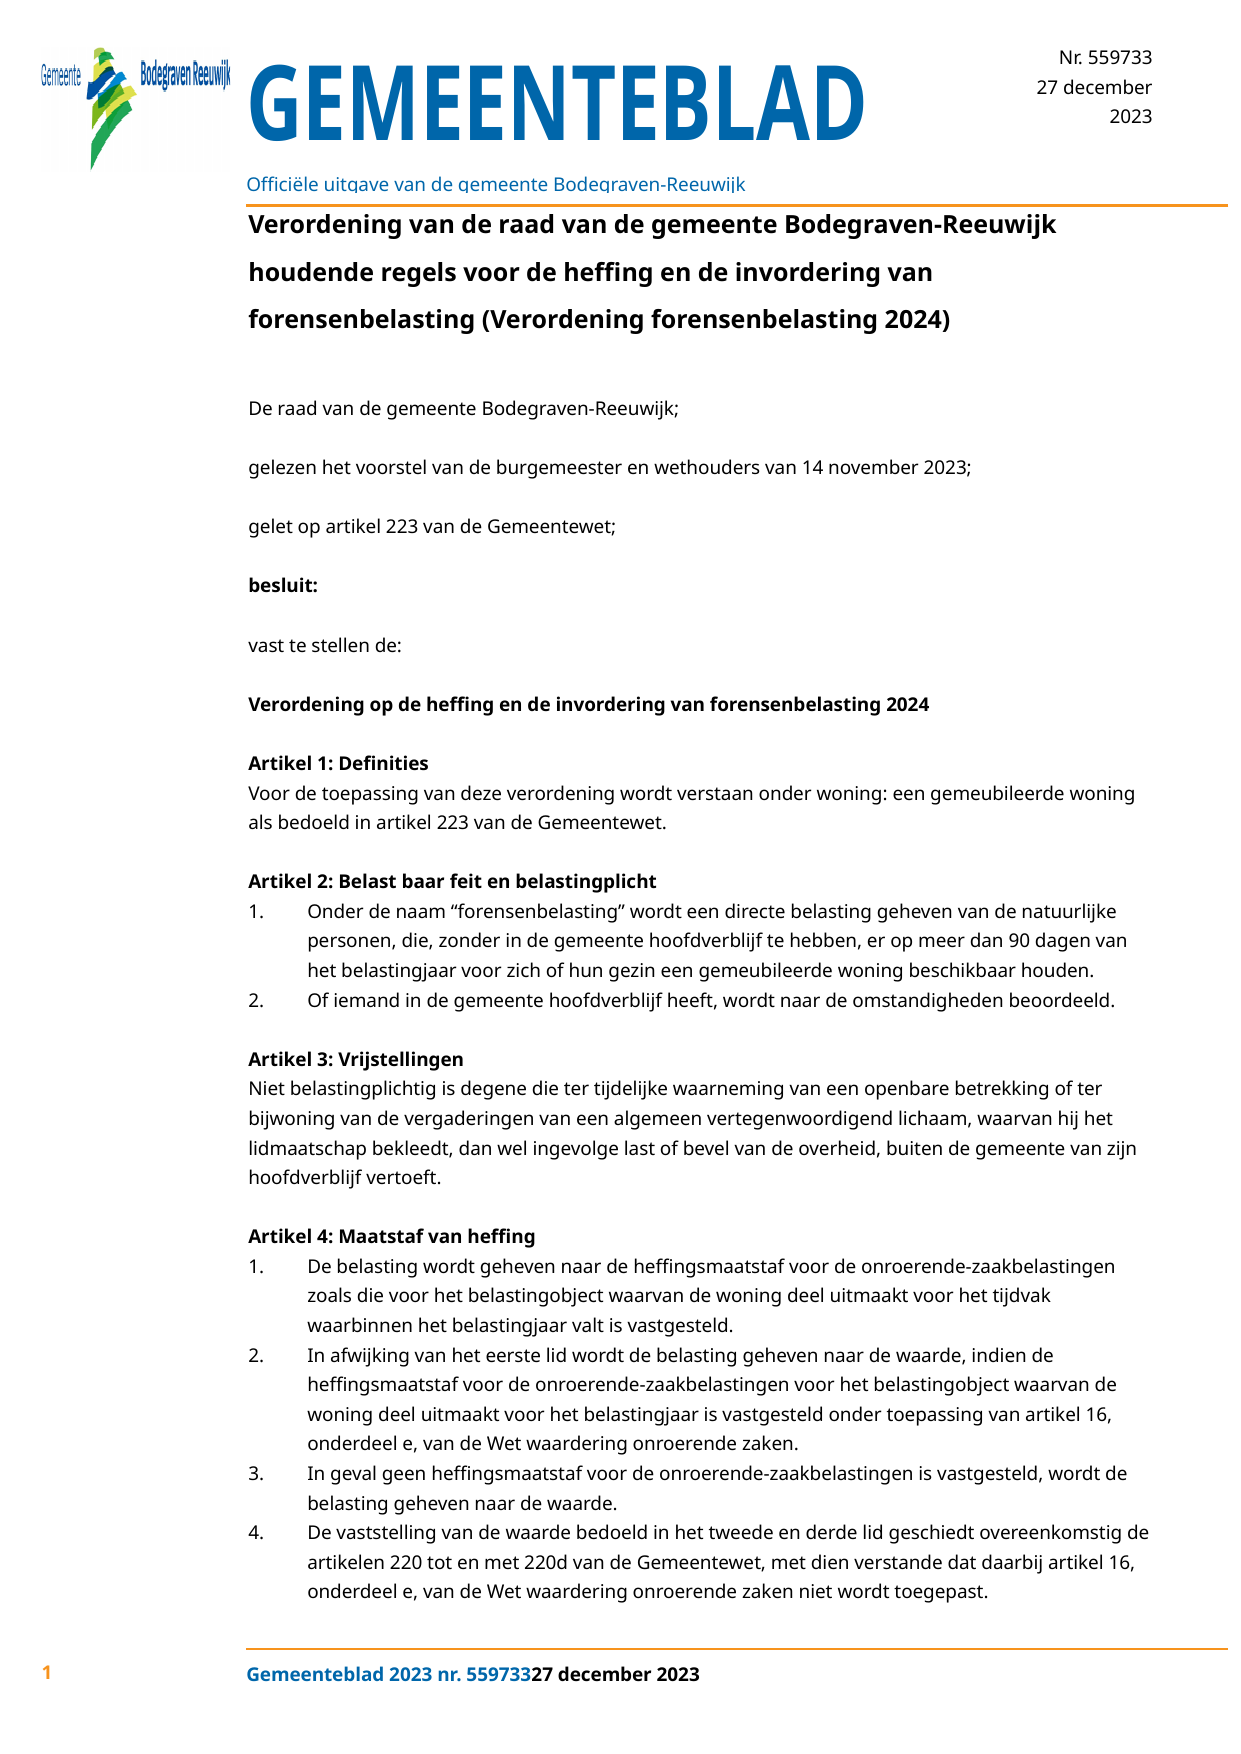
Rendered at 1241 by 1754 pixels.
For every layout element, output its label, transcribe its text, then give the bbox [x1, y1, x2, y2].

text De raad van de gemeente Bodegraven-Reeuwijk; [248, 395, 1152, 421]
list De vaststelling van de waarde bedoeld in het tweede en derde lid geschiedt overeenkomstig de artikelen 220 tot en met 220d van de Gemeentewet, met dien verstande dat daarbij artikel 16, onderdeel e, van de Wet waardering onroerende zaken niet wordt toegepast. [248, 1519, 1152, 1604]
text Artikel 1: Definities [248, 750, 1152, 776]
text gelet op artikel 223 van de Gemeentewet; [248, 513, 1152, 539]
list Of iemand in de gemeente hoofdverblijf heeft, wordt naar de omstandigheden beoordeeld. [248, 987, 1152, 1012]
picture [41, 47, 231, 172]
list Onder de naam “forensenbelasting” wordt een directe belasting geheven van de natuurlijke personen, die, zonder in de gemeente hoofdverblijf te hebben, er op meer dan 90 dagen van het belastingjaar voor zich of hun gezin een gemeubileerde woning beschikbaar houden. [248, 898, 1152, 983]
list In geval geen heffingsmaatstaf voor de onroerende-zaakbelastingen is vastgesteld, wordt de belasting geheven naar de waarde. [248, 1460, 1152, 1515]
text vast te stellen de: [248, 632, 1152, 657]
text Niet belastingplichtig is degene die ter tijdelijke waarneming van een openbare betrekking of ter bijwoning van de vergaderingen van een algemeen vertegenwoordigend lichaam, waarvan hij het lidmaatschap bekleedt, dan wel ingevolge last of bevel van de overheid, buiten de gemeente van zijn hoofdverblijf vertoeft. [248, 1076, 1152, 1190]
text Artikel 4: Maatstaf van heffing [248, 1223, 1152, 1249]
text Artikel 2: Belast baar feit en belastingplicht [248, 868, 1152, 894]
list In afwijking van het eerste lid wordt de belasting geheven naar de waarde, indien de heffingsmaatstaf voor de onroerende-zaakbelastingen voor het belastingobject waarvan de woning deel uitmaakt voor het belastingjaar is vastgesteld onder toepassing van artikel 16, onderdeel e, van de Wet waardering onroerende zaken. [248, 1342, 1152, 1456]
text Verordening op de heffing en de invordering van forensenbelasting 2024 [248, 691, 1152, 717]
text Verordening van de raad van de gemeente Bodegraven-Reeuwijk houdende regels voor de heffing en de invordering van forensenbelasting (Verordening forensenbelasting 2024) [248, 207, 1152, 336]
text Artikel 3: Vrijstellingen [248, 1046, 1152, 1072]
text gelezen het voorstel van de burgemeester en wethouders van 14 november 2023; [248, 454, 1152, 480]
text besluit: [248, 573, 1152, 598]
text Voor de toepassing van deze verordening wordt verstaan onder woning: een gemeubileerde woning als bedoeld in artikel 223 van de Gemeentewet. [248, 780, 1152, 835]
list De belasting wordt geheven naar de heffingsmaatstaf voor de onroerende-zaakbelastingen zoals die voor het belastingobject waarvan de woning deel uitmaakt voor het tijdvak waarbinnen het belastingjaar valt is vastgesteld. [248, 1253, 1152, 1338]
